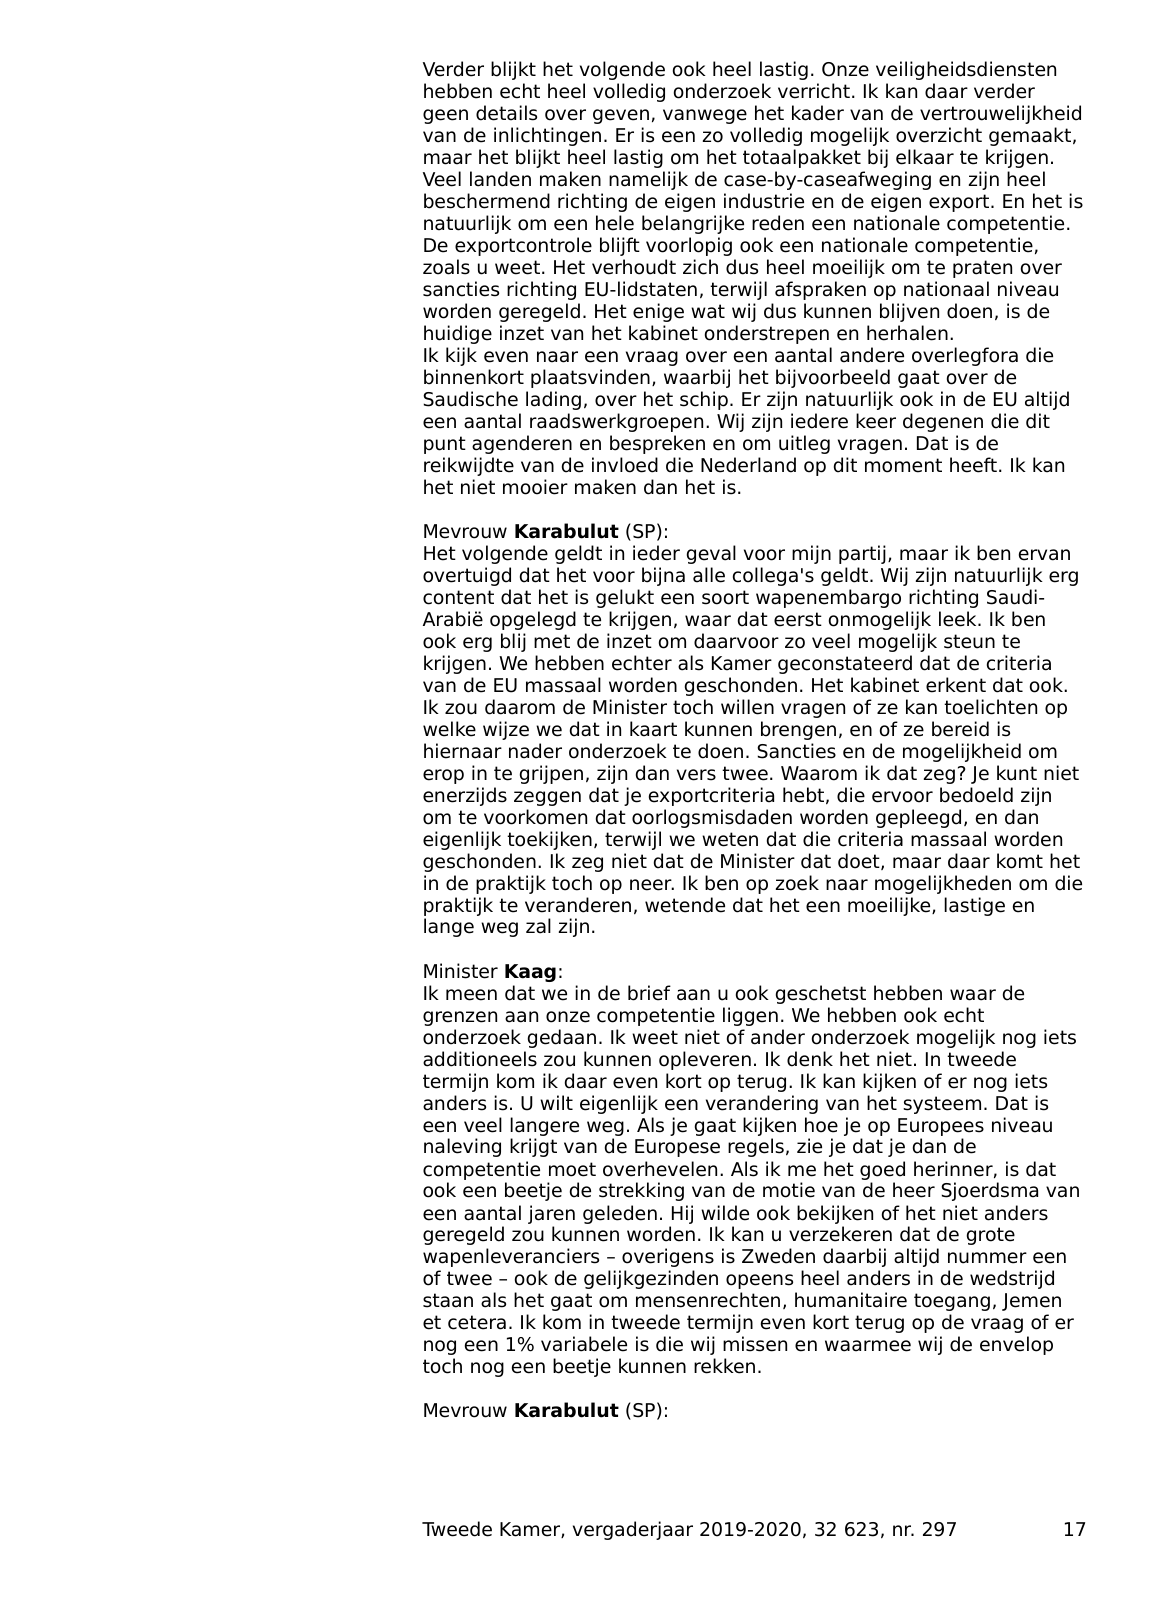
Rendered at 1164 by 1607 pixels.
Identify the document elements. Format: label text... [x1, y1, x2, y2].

text Mevrouw Karabulut (SP): [422, 521, 1087, 543]
text Minister Kaag: [422, 961, 1087, 983]
text Verder blijkt het volgende ook heel lastig. Onze veiligheidsdiensten hebben echt heel volledig onderzoek verricht. Ik kan daar verder geen details over geven, vanwege het kader van de vertrouwelijkheid van de inlichtingen. Er is een zo volledig mogelijk overzicht gemaakt, maar het blijkt heel lastig om het totaalpakket bij elkaar te krijgen. Veel landen maken namelijk de case-by-caseafweging en zijn heel beschermend richting de eigen industrie en de eigen export. En het is natuurlijk om een hele belangrijke reden een nationale competentie. De exportcontrole blijft voorlopig ook een nationale competentie, zoals u weet. Het verhoudt zich dus heel moeilijk om te praten over sancties richting EU-lidstaten, terwijl afspraken op nationaal niveau worden geregeld. Het enige wat wij dus kunnen blijven doen, is de huidige inzet van het kabinet onderstrepen en herhalen. [422, 59, 1087, 345]
text Het volgende geldt in ieder geval voor mijn partij, maar ik ben ervan overtuigd dat het voor bijna alle collega's geldt. Wij zijn natuurlijk erg content dat het is gelukt een soort wapenembargo richting Saudi-Arabië opgelegd te krijgen, waar dat eerst onmogelijk leek. Ik ben ook erg blij met de inzet om daarvoor zo veel mogelijk steun te krijgen. We hebben echter als Kamer geconstateerd dat de criteria van de EU massaal worden geschonden. Het kabinet erkent dat ook. Ik zou daarom de Minister toch willen vragen of ze kan toelichten op welke wijze we dat in kaart kunnen brengen, en of ze bereid is hiernaar nader onderzoek te doen. Sancties en de mogelijkheid om erop in te grijpen, zijn dan vers twee. Waarom ik dat zeg? Je kunt niet enerzijds zeggen dat je exportcriteria hebt, die ervoor bedoeld zijn om te voorkomen dat oorlogsmisdaden worden gepleegd, en dan eigenlijk toekijken, terwijl we weten dat die criteria massaal worden geschonden. Ik zeg niet dat de Minister dat doet, maar daar komt het in de praktijk toch op neer. Ik ben op zoek naar mogelijkheden om die praktijk te veranderen, wetende dat het een moeilijke, lastige en lange weg zal zijn. [422, 543, 1087, 938]
text Ik meen dat we in de brief aan u ook geschetst hebben waar de grenzen aan onze competentie liggen. We hebben ook echt onderzoek gedaan. Ik weet niet of ander onderzoek mogelijk nog iets additioneels zou kunnen opleveren. Ik denk het niet. In tweede termijn kom ik daar even kort op terug. Ik kan kijken of er nog iets anders is. U wilt eigenlijk een verandering van het systeem. Dat is een veel langere weg. Als je gaat kijken hoe je op Europees niveau naleving krijgt van de Europese regels, zie je dat je dan de competentie moet overhevelen. Als ik me het goed herinner, is dat ook een beetje de strekking van de motie van de heer Sjoerdsma van een aantal jaren geleden. Hij wilde ook bekijken of het niet anders geregeld zou kunnen worden. Ik kan u verzekeren dat de grote wapenleveranciers – overigens is Zweden daarbij altijd nummer een of twee – ook de gelijkgezinden opeens heel anders in de wedstrijd staan als het gaat om mensenrechten, humanitaire toegang, Jemen et cetera. Ik kom in tweede termijn even kort terug op de vraag of er nog een 1% variabele is die wij missen en waarmee wij de envelop toch nog een beetje kunnen rekken. [422, 983, 1087, 1378]
text Ik kijk even naar een vraag over een aantal andere overlegfora die binnenkort plaatsvinden, waarbij het bijvoorbeeld gaat over de Saudische lading, over het schip. Er zijn natuurlijk ook in de EU altijd een aantal raadswerkgroepen. Wij zijn iedere keer degenen die dit punt agenderen en bespreken en om uitleg vragen. Dat is de reikwijdte van de invloed die Nederland op dit moment heeft. Ik kan het niet mooier maken dan het is. [422, 345, 1087, 499]
text Mevrouw Karabulut (SP): [422, 1400, 1087, 1422]
